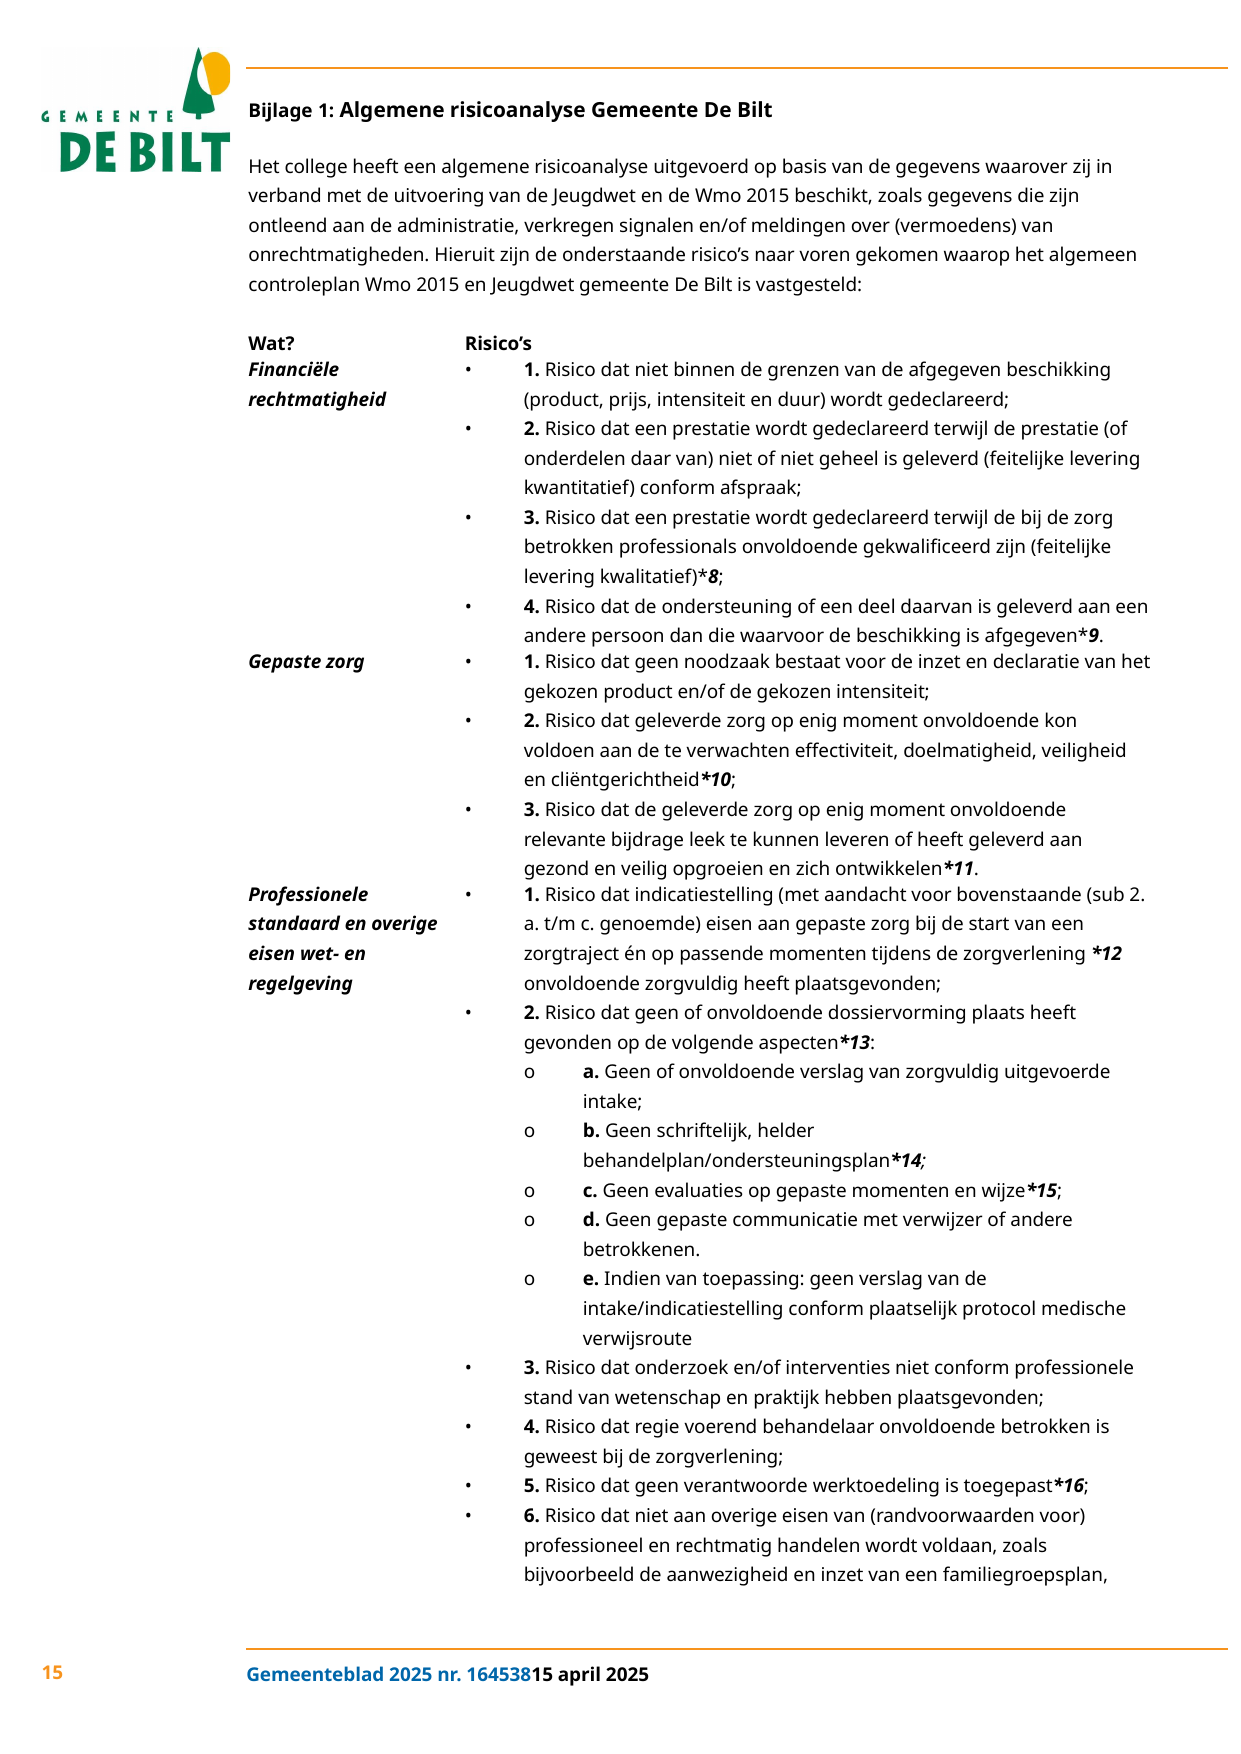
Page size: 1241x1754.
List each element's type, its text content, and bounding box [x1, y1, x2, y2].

table_cell Gepaste zorg [248, 648, 464, 881]
table_cell Professionele standaard en overige eisen wet- en regelgeving [248, 881, 464, 1587]
table_cell 1. Risico dat geen noodzaak bestaat voor de inzet en declaratie van het gekozen product en/of de gekozen intensiteit; 2. Risico dat geleverde zorg op enig moment onvoldoende kon voldoen aan de te verwachten effectiviteit, doelmatigheid, veiligheid en cliëntgerichtheid*10; 3. Risico dat de geleverde zorg op enig moment onvoldoende relevante bijdrage leek te kunnen leveren of heeft geleverd aan gezond en veilig opgroeien en zich ontwikkelen*11. [465, 648, 1152, 881]
table_cell Financiële rechtmatigheid [248, 356, 464, 648]
table_header Risico’s [465, 331, 1152, 356]
picture [41, 47, 231, 172]
text Het college heeft een algemene risicoanalyse uitgevoerd op basis van de gegevens waarover zij in verband met de uitvoering van de Jeugdwet en de Wmo 2015 beschikt, zoals gegevens die zijn ontleend aan de administratie, verkregen signalen en/of meldingen over (vermoedens) van onrechtmatigheden. Hieruit zijn de onderstaande risico’s naar voren gekomen waarop het algemeen controleplan Wmo 2015 en Jeugdwet gemeente De Bilt is vastgesteld: [248, 153, 1152, 297]
table_header Wat? [248, 331, 464, 356]
table_cell 1. Risico dat indicatiestelling (met aandacht voor bovenstaande (sub 2. a. t/m c. genoemde) eisen aan gepaste zorg bij de start van een zorgtraject én op passende momenten tijdens de zorgverlening *12 onvoldoende zorgvuldig heeft plaatsgevonden; 2. Risico dat geen of onvoldoende dossiervorming plaats heeft gevonden op de volgende aspecten*13: a. Geen of onvoldoende verslag van zorgvuldig uitgevoerde intake; b. Geen schriftelijk, helder behandelplan/ondersteuningsplan*14; c. Geen evaluaties op gepaste momenten en wijze*15; d. Geen gepaste communicatie met verwijzer of andere betrokkenen. e. Indien van toepassing: geen verslag van de intake/indicatiestelling conform plaatselijk protocol medische verwijsroute 3. Risico dat onderzoek en/of interventies niet conform professionele stand van wetenschap en praktijk hebben plaatsgevonden; 4. Risico dat regie voerend behandelaar onvoldoende betrokken is geweest bij de zorgverlening; 5. Risico dat geen verantwoorde werktoedeling is toegepast*16; 6. Risico dat niet aan overige eisen van (randvoorwaarden voor) professioneel en rechtmatig handelen wordt voldaan, zoals bijvoorbeeld de aanwezigheid en inzet van een familiegroepsplan, [465, 881, 1152, 1587]
table_cell 1. Risico dat niet binnen de grenzen van de afgegeven beschikking (product, prijs, intensiteit en duur) wordt gedeclareerd; 2. Risico dat een prestatie wordt gedeclareerd terwijl de prestatie (of onderdelen daar van) niet of niet geheel is geleverd (feitelijke levering kwantitatief) conform afspraak; 3. Risico dat een prestatie wordt gedeclareerd terwijl de bij de zorg betrokken professionals onvoldoende gekwalificeerd zijn (feitelijke levering kwalitatief)*8; 4. Risico dat de ondersteuning of een deel daarvan is geleverd aan een andere persoon dan die waarvoor de beschikking is afgegeven*9. [465, 356, 1152, 648]
text Bijlage 1: Algemene risicoanalyse Gemeente De Bilt [248, 95, 1152, 123]
